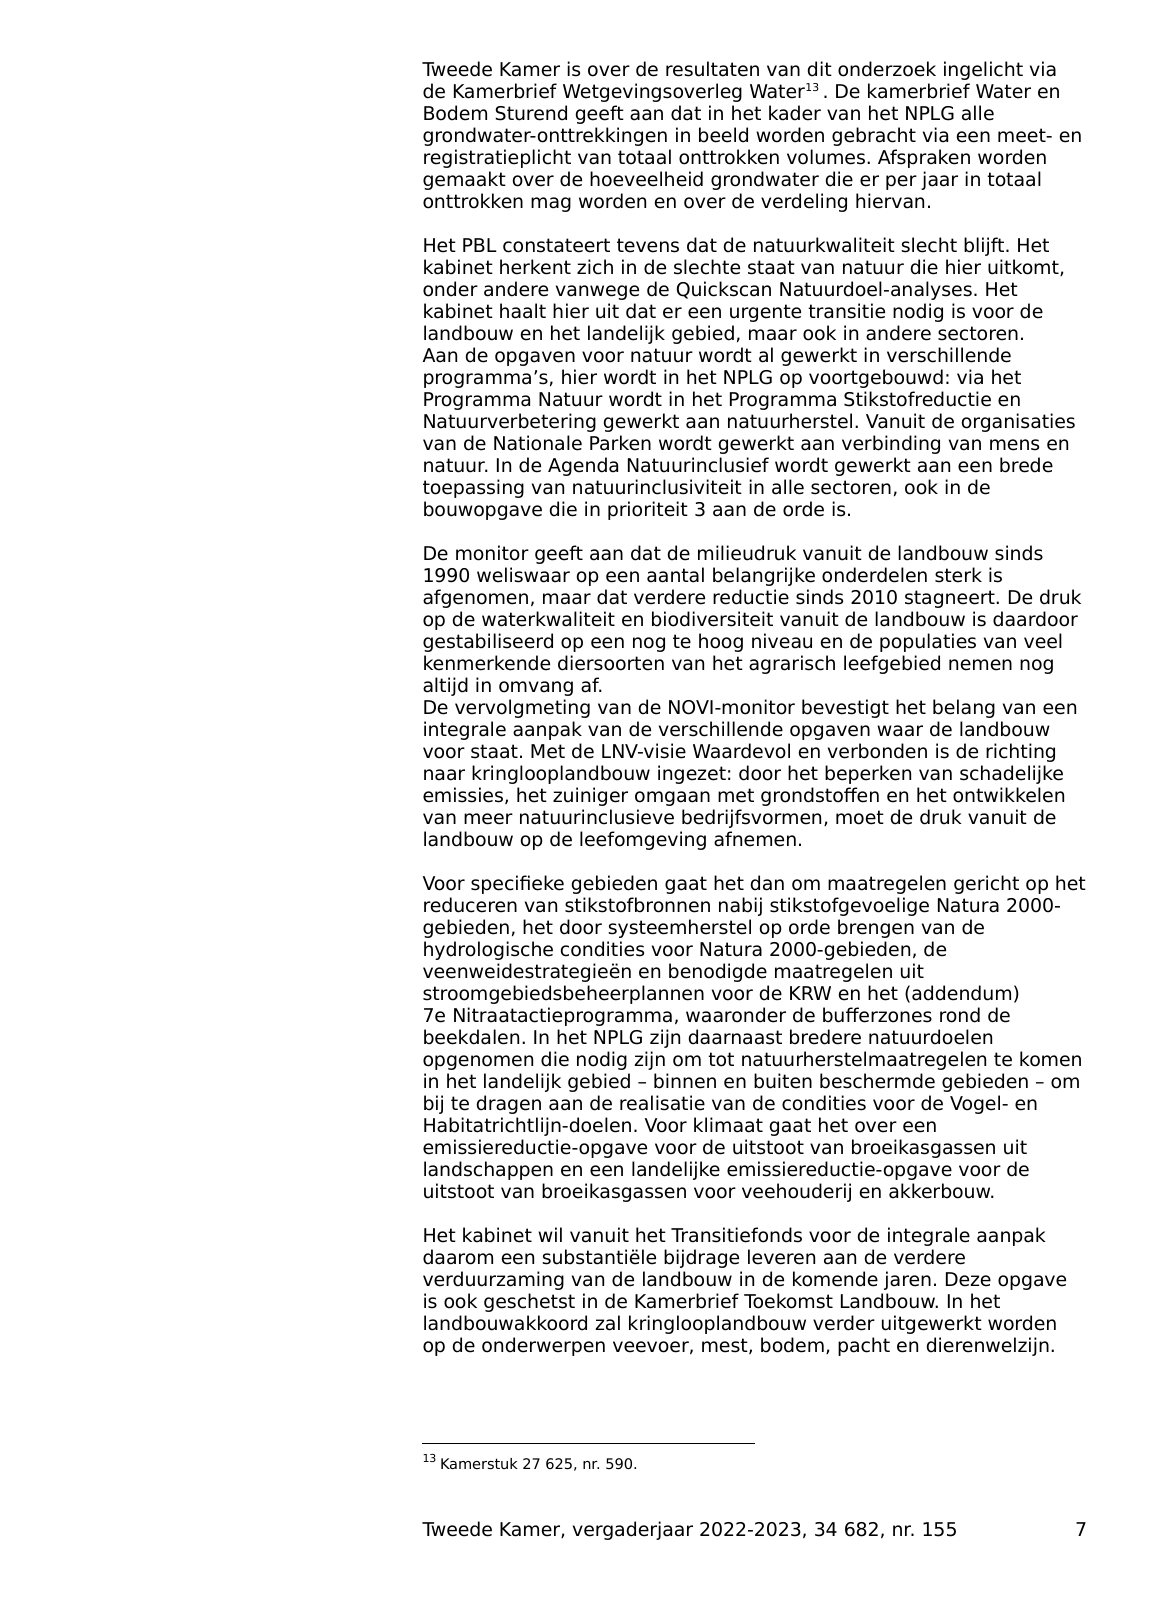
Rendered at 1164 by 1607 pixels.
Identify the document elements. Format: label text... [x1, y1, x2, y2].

text Kamerstuk 27 625, nr. 590. [422, 1452, 1087, 1474]
text Het kabinet wil vanuit het Transitiefonds voor de integrale aanpak daarom een substantiële bijdrage leveren aan de verdere verduurzaming van de landbouw in de komende jaren. Deze opgave is ook geschetst in de Kamerbrief Toekomst Landbouw. In het landbouwakkoord zal kringlooplandbouw verder uitgewerkt worden op de onderwerpen veevoer, mest, bodem, pacht en dierenwelzijn. [422, 1225, 1087, 1357]
text Voor specifieke gebieden gaat het dan om maatregelen gericht op het reduceren van stikstofbronnen nabij stikstofgevoelige Natura 2000-gebieden, het door systeemherstel op orde brengen van de hydrologische condities voor Natura 2000-gebieden, de veenweidestrategieën en benodigde maatregelen uit stroomgebiedsbeheerplannen voor de KRW en het (addendum) 7e Nitraatactieprogramma, waaronder de bufferzones rond de beekdalen. In het NPLG zijn daarnaast bredere natuurdoelen opgenomen die nodig zijn om tot natuurherstelmaatregelen te komen in het landelijk gebied – binnen en buiten beschermde gebieden – om bij te dragen aan de realisatie van de condities voor de Vogel- en Habitatrichtlijn-doelen. Voor klimaat gaat het over een emissiereductie-opgave voor de uitstoot van broeikasgassen uit landschappen en een landelijke emissiereductie-opgave voor de uitstoot van broeikasgassen voor veehouderij en akkerbouw. [422, 873, 1087, 1203]
text De monitor geeft aan dat de milieudruk vanuit de landbouw sinds 1990 weliswaar op een aantal belangrijke onderdelen sterk is afgenomen, maar dat verdere reductie sinds 2010 stagneert. De druk op de waterkwaliteit en biodiversiteit vanuit de landbouw is daardoor gestabiliseerd op een nog te hoog niveau en de populaties van veel kenmerkende diersoorten van het agrarisch leefgebied nemen nog altijd in omvang af. [422, 543, 1087, 697]
text Tweede Kamer is over de resultaten van dit onderzoek ingelicht via de Kamerbrief Wetgevingsoverleg Water. De kamerbrief Water en Bodem Sturend geeft aan dat in het kader van het NPLG alle grondwater-onttrekkingen in beeld worden gebracht via een meet- en registratieplicht van totaal onttrokken volumes. Afspraken worden gemaakt over de hoeveelheid grondwater die er per jaar in totaal onttrokken mag worden en over de verdeling hiervan. [422, 59, 1087, 213]
text Het PBL constateert tevens dat de natuurkwaliteit slecht blijft. Het kabinet herkent zich in de slechte staat van natuur die hier uitkomt, onder andere vanwege de Quickscan Natuurdoel-analyses. Het kabinet haalt hier uit dat er een urgente transitie nodig is voor de landbouw en het landelijk gebied, maar ook in andere sectoren. [422, 235, 1087, 345]
text De vervolgmeting van de NOVI-monitor bevestigt het belang van een integrale aanpak van de verschillende opgaven waar de landbouw voor staat. Met de LNV-visie Waardevol en verbonden is de richting naar kringlooplandbouw ingezet: door het beperken van schadelijke emissies, het zuiniger omgaan met grondstoffen en het ontwikkelen van meer natuurinclusieve bedrijfsvormen, moet de druk vanuit de landbouw op de leefomgeving afnemen. [422, 697, 1087, 851]
text Aan de opgaven voor natuur wordt al gewerkt in verschillende programma’s, hier wordt in het NPLG op voortgebouwd: via het Programma Natuur wordt in het Programma Stikstofreductie en Natuurverbetering gewerkt aan natuurherstel. Vanuit de organisaties van de Nationale Parken wordt gewerkt aan verbinding van mens en natuur. In de Agenda Natuurinclusief wordt gewerkt aan een brede toepassing van natuurinclusiviteit in alle sectoren, ook in de bouwopgave die in prioriteit 3 aan de orde is. [422, 345, 1087, 521]
